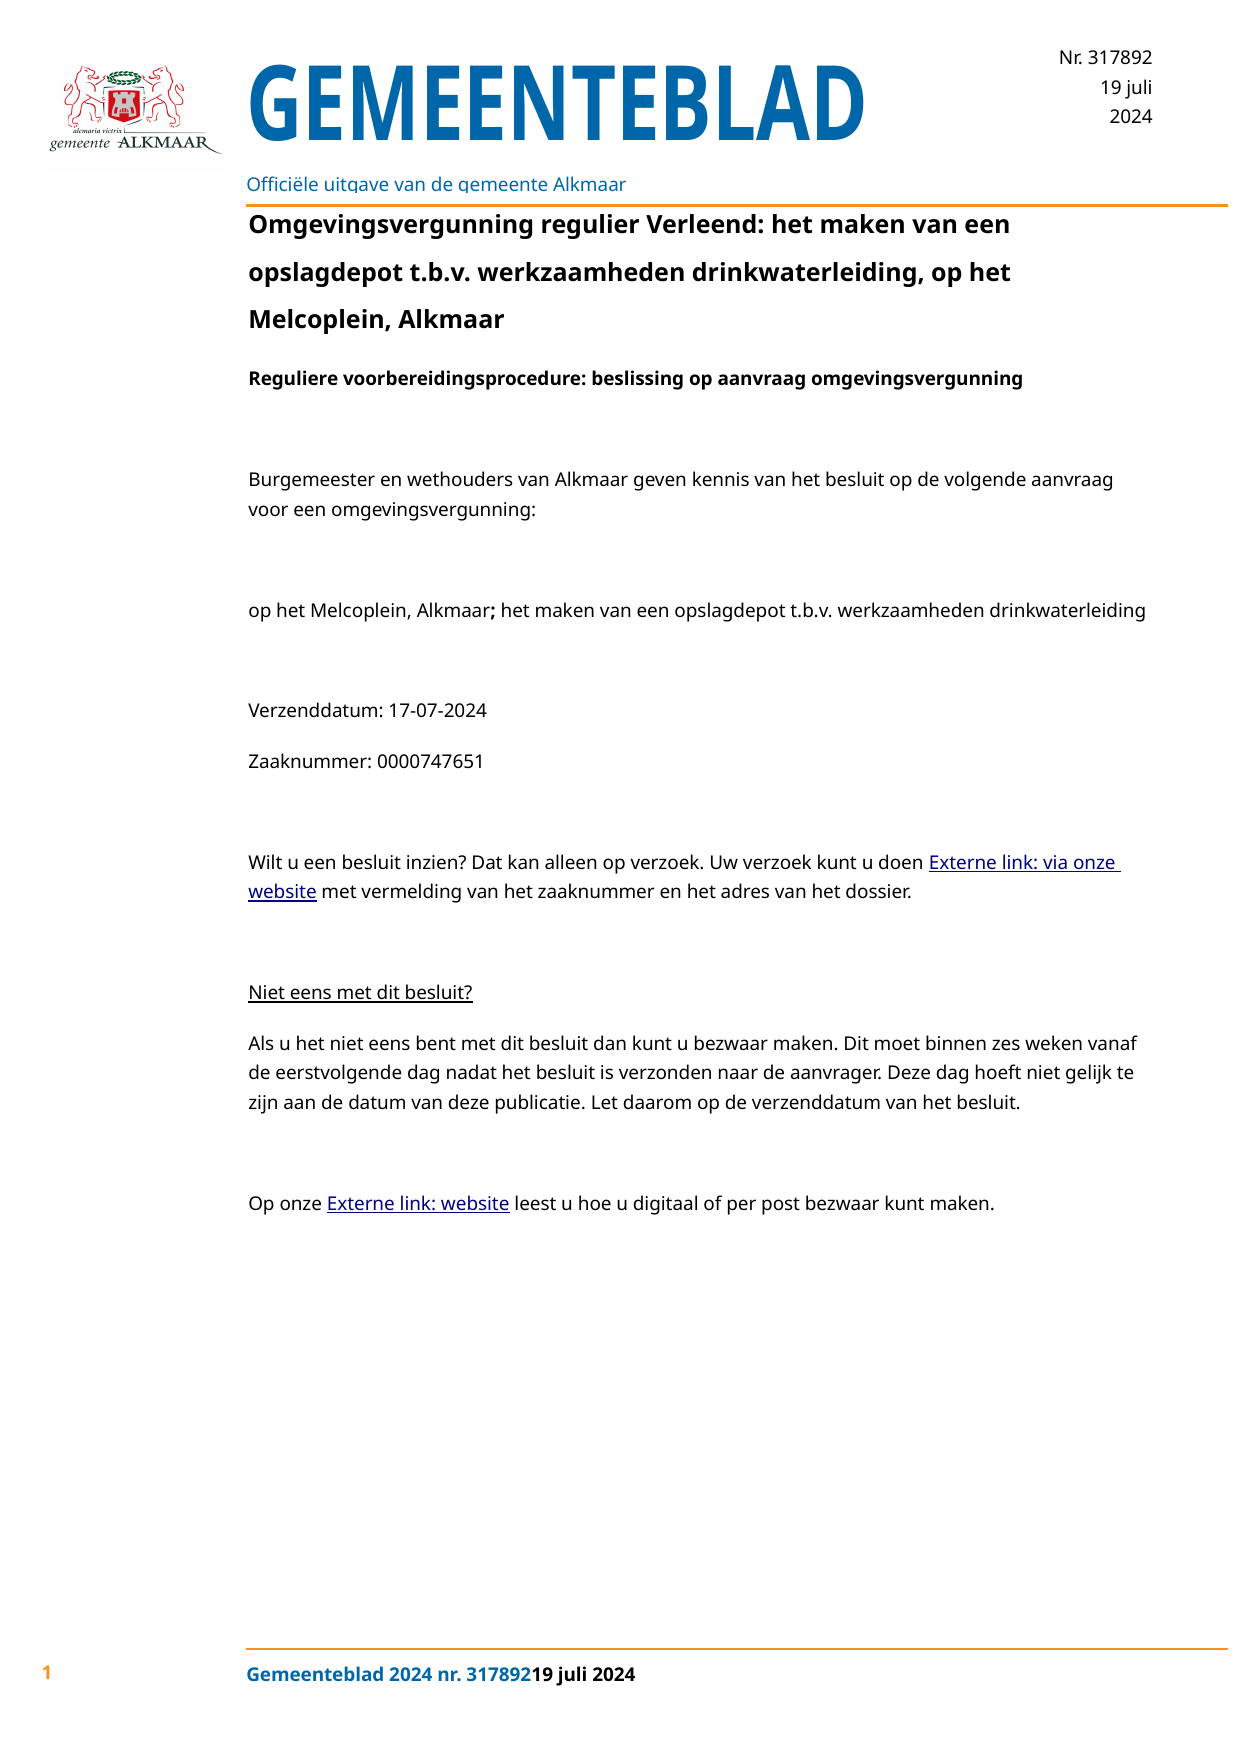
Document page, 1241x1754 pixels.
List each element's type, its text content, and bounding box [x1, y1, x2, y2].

text Verzenddatum: 17-07-2024 [248, 698, 1152, 723]
text Wilt u een besluit inzien? Dat kan alleen op verzoek. Uw verzoek kunt u doen Externe link: via onze website met vermelding van het zaaknummer en het adres van het dossier. [248, 849, 1152, 904]
picture [41, 47, 231, 172]
text Omgevingsvergunning regulier Verleend: het maken van een opslagdepot t.b.v. werkzaamheden drinkwaterleiding, op het Melcoplein, Alkmaar [248, 207, 1152, 336]
text Niet eens met dit besluit? [248, 979, 1152, 1005]
text Burgemeester en wethouders van Alkmaar geven kennis van het besluit op de volgende aanvraag voor een omgevingsvergunning: [248, 466, 1152, 522]
text Reguliere voorbereidingsprocedure: beslissing op aanvraag omgevingsvergunning [248, 366, 1152, 391]
text op het Melcoplein, Alkmaar; het maken van een opslagdepot t.b.v. werkzaamheden drinkwaterleiding [248, 597, 1152, 622]
text Zaaknummer: 0000747651 [248, 748, 1152, 774]
text Op onze Externe link: website leest u hoe u digitaal of per post bezwaar kunt maken. [248, 1190, 1152, 1215]
text Als u het niet eens bent met dit besluit dan kunt u bezwaar maken. Dit moet binnen zes weken vanaf de eerstvolgende dag nadat het besluit is verzonden naar de aanvrager. Deze dag hoeft niet gelijk te zijn aan de datum van deze publicatie. Let daarom op de verzenddatum van het besluit. [248, 1030, 1152, 1114]
